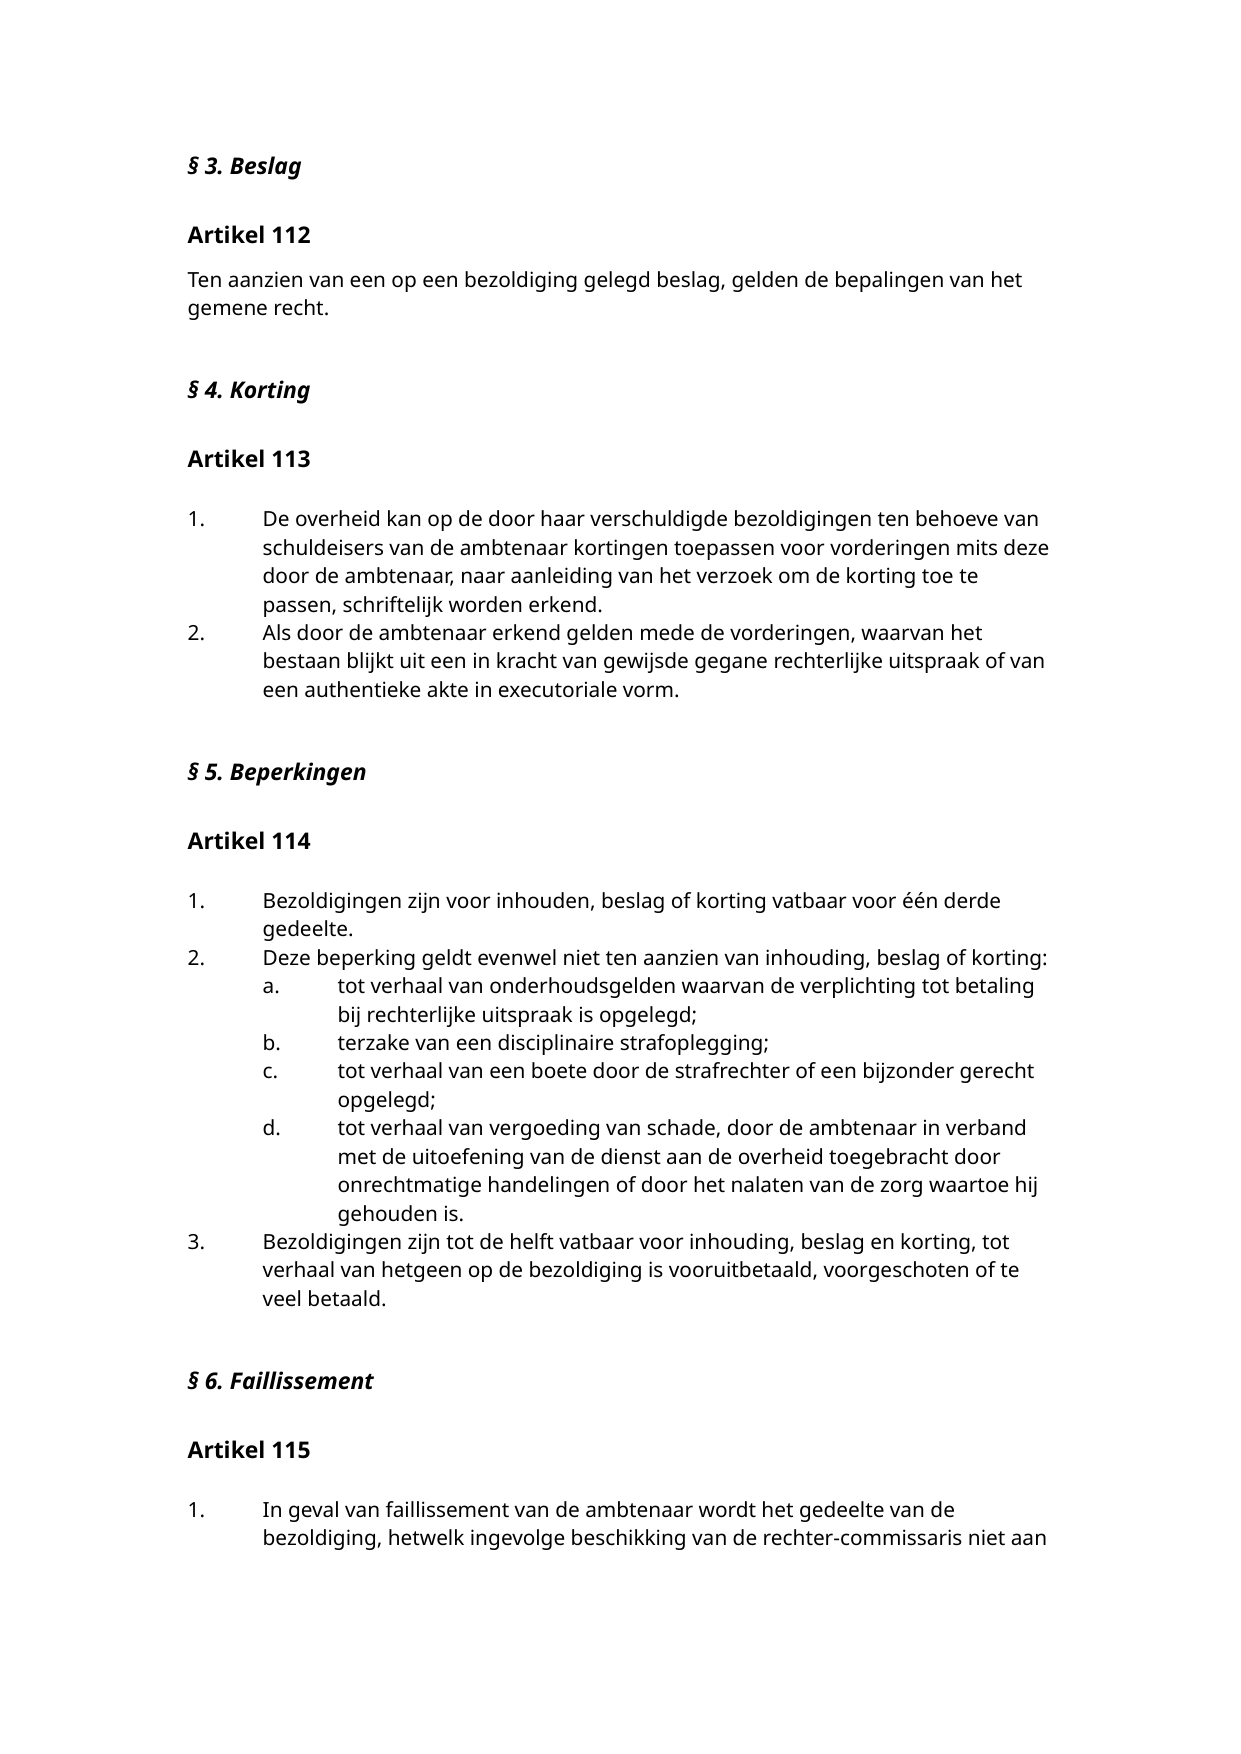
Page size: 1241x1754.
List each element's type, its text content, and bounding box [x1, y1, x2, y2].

list Deze beperking geldt evenwel niet ten aanzien van inhouding, beslag of korting: [187, 943, 1053, 971]
list In geval van faillissement van de ambtenaar wordt het gedeelte van de bezoldiging, hetwelk ingevolge beschikking van de rechter-commissaris niet aan [187, 1495, 1053, 1552]
subtitle § 3. Beslag [187, 150, 1053, 181]
subtitle § 5. Beperkingen [187, 756, 1053, 787]
list Bezoldigingen zijn voor inhouden, beslag of korting vatbaar voor één derde gedeelte. [187, 886, 1053, 943]
list tot verhaal van vergoeding van schade, door de ambtenaar in verband met de uitoefening van de dienst aan de overheid toegebracht door onrechtmatige handelingen of door het nalaten van de zorg waartoe hij gehouden is. [262, 1113, 1053, 1227]
subtitle Artikel 115 [187, 1434, 1053, 1465]
text Ten aanzien van een op een bezoldiging gelegd beslag, gelden de bepalingen van het gemene recht. [187, 265, 1053, 322]
subtitle § 6. Faillissement [187, 1365, 1053, 1396]
list tot verhaal van onderhoudsgelden waarvan de verplichting tot betaling bij rechterlijke uitspraak is opgelegd; [262, 971, 1053, 1028]
subtitle Artikel 112 [187, 219, 1053, 250]
list Bezoldigingen zijn tot de helft vatbaar voor inhouding, beslag en korting, tot verhaal van hetgeen op de bezoldiging is vooruitbetaald, voorgeschoten of te veel betaald. [187, 1227, 1053, 1312]
subtitle Artikel 113 [187, 443, 1053, 474]
list tot verhaal van een boete door de strafrechter of een bijzonder gerecht opgelegd; [262, 1057, 1053, 1113]
list terzake van een disciplinaire strafoplegging; [262, 1028, 1053, 1057]
subtitle Artikel 114 [187, 825, 1053, 856]
list Als door de ambtenaar erkend gelden mede de vorderingen, waarvan het bestaan blijkt uit een in kracht van gewijsde gegane rechterlijke uitspraak of van een authentieke akte in executoriale vorm. [187, 618, 1053, 703]
subtitle § 4. Korting [187, 374, 1053, 406]
list De overheid kan op de door haar verschuldigde bezoldigingen ten behoeve van schuldeisers van de ambtenaar kortingen toepassen voor vorderingen mits deze door de ambtenaar, naar aanleiding van het verzoek om de korting toe te passen, schriftelijk worden erkend. [187, 504, 1053, 618]
